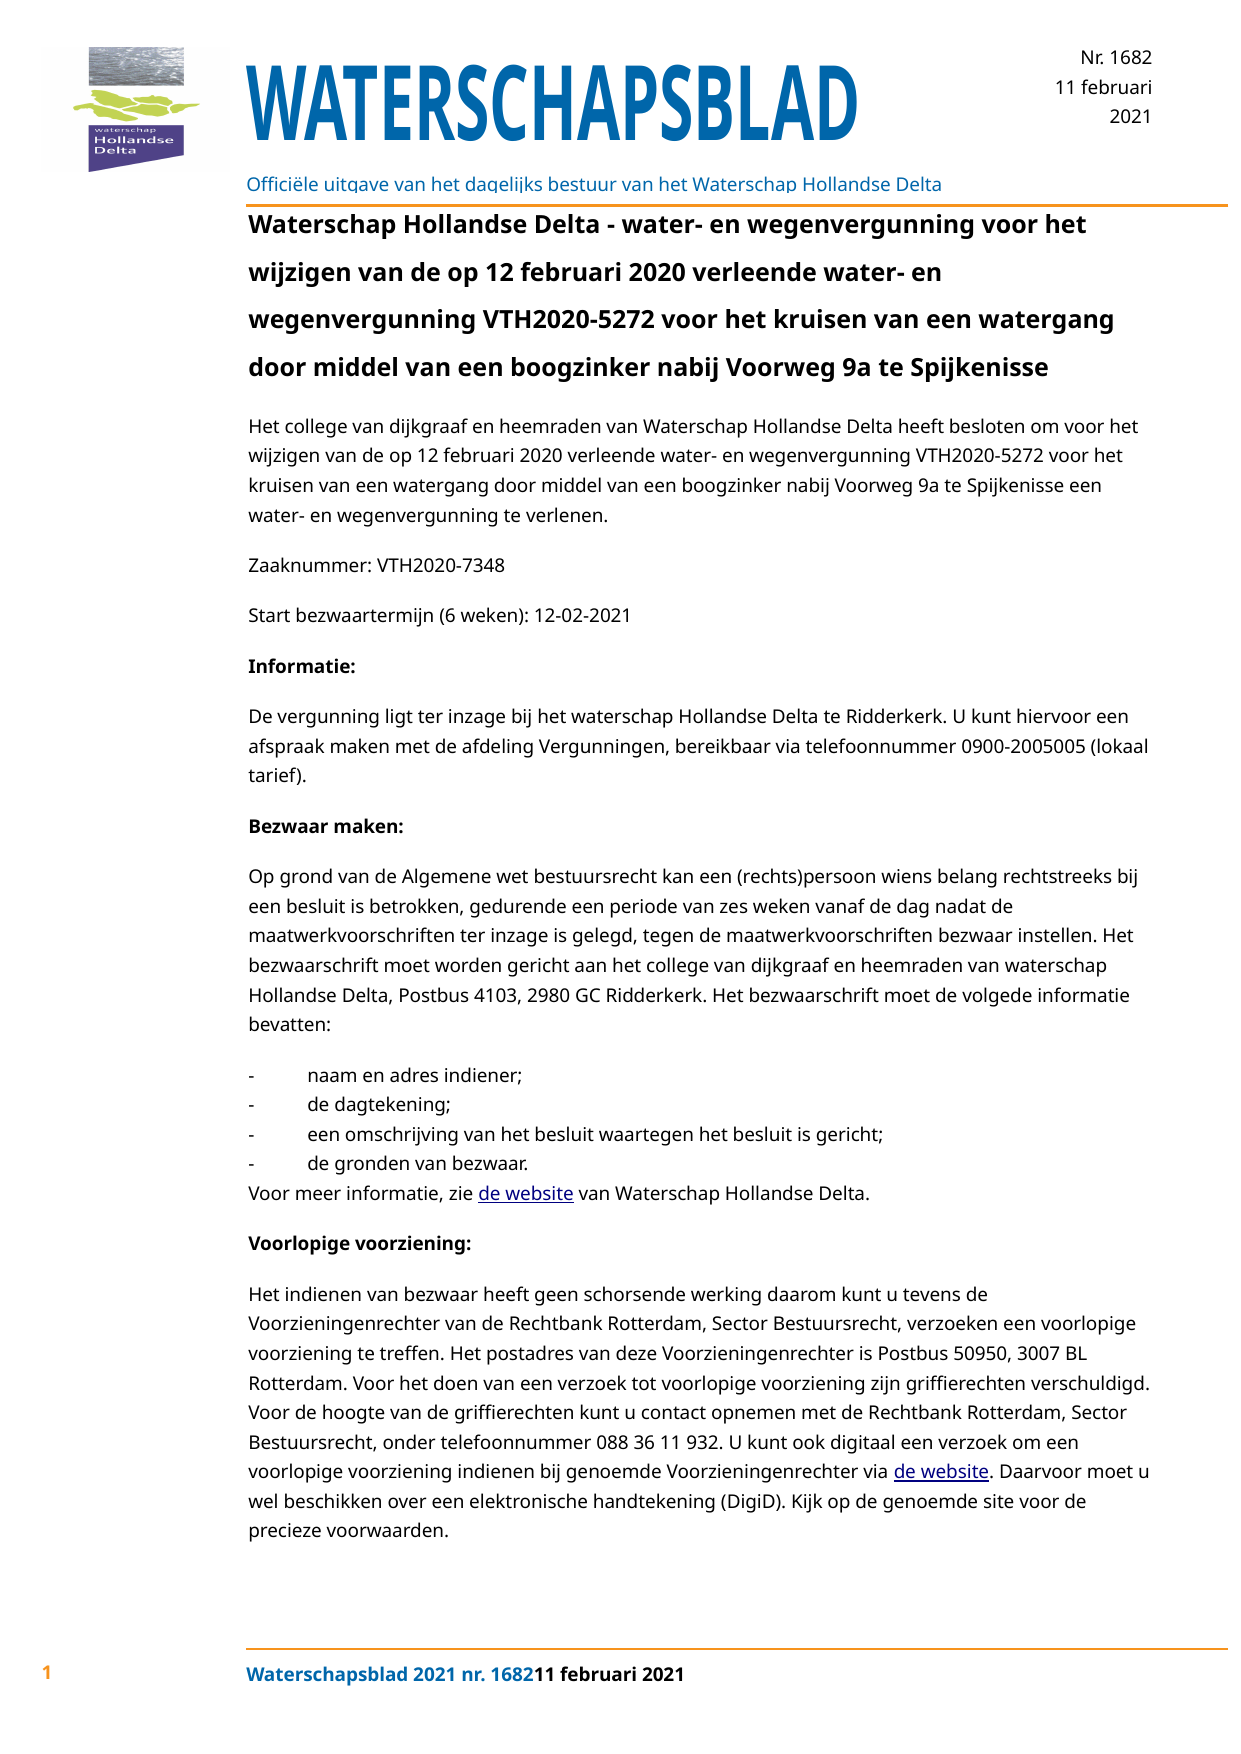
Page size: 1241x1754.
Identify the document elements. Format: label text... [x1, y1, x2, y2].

text Waterschap Hollandse Delta - water- en wegenvergunning voor het wijzigen van de op 12 februari 2020 verleende water- en wegenvergunning VTH2020-5272 voor het kruisen van een watergang door middel van een boogzinker nabij Voorweg 9a te Spijkenisse [248, 207, 1152, 384]
text Het college van dijkgraaf en heemraden van Waterschap Hollandse Delta heeft besloten om voor het wijzigen van de op 12 februari 2020 verleende water- en wegenvergunning VTH2020-5272 voor het kruisen van een watergang door middel van een boogzinker nabij Voorweg 9a te Spijkenisse een water- en wegenvergunning te verlenen. [248, 413, 1152, 528]
text Zaaknummer: VTH2020-7348 [248, 552, 1152, 578]
text De vergunning ligt ter inzage bij het waterschap Hollandse Delta te Ridderkerk. U kunt hiervoor een afspraak maken met de afdeling Vergunningen, bereikbaar via telefoonnummer 0900-2005005 (lokaal tarief). [248, 703, 1152, 788]
text Start bezwaartermijn (6 weken): 12-02-2021 [248, 603, 1152, 628]
picture [41, 47, 231, 172]
list een omschrijving van het besluit waartegen het besluit is gericht; [248, 1121, 1152, 1147]
text Voorlopige voorziening: [248, 1231, 1152, 1256]
text Bezwaar maken: [248, 813, 1152, 839]
text Het indienen van bezwaar heeft geen schorsende werking daarom kunt u tevens de Voorzieningenrechter van de Rechtbank Rotterdam, Sector Bestuursrecht, verzoeken een voorlopige voorziening te treffen. Het postadres van deze Voorzieningenrechter is Postbus 50950, 3007 BL Rotterdam. Voor het doen van een verzoek tot voorlopige voorziening zijn griffierechten verschuldigd. Voor de hoogte van de griffierechten kunt u contact opnemen met de Rechtbank Rotterdam, Sector Bestuursrecht, onder telefoonnummer 088 36 11 932. U kunt ook digitaal een verzoek om een voorlopige voorziening indienen bij genoemde Voorzieningenrechter via de website. Daarvoor moet u wel beschikken over een elektronische handtekening (DigiD). Kijk op de genoemde site voor de precieze voorwaarden. [248, 1281, 1152, 1543]
list de gronden van bezwaar. [248, 1151, 1152, 1176]
text Informatie: [248, 653, 1152, 679]
list naam en adres indiener; [248, 1062, 1152, 1088]
list de dagtekening; [248, 1091, 1152, 1117]
text Voor meer informatie, zie de website van Waterschap Hollandse Delta. [248, 1180, 1152, 1206]
text Op grond van de Algemene wet bestuursrecht kan een (rechts)persoon wiens belang rechtstreeks bij een besluit is betrokken, gedurende een periode van zes weken vanaf de dag nadat de maatwerkvoorschriften ter inzage is gelegd, tegen de maatwerkvoorschriften bezwaar instellen. Het bezwaarschrift moet worden gericht aan het college van dijkgraaf en heemraden van waterschap Hollandse Delta, Postbus 4103, 2980 GC Ridderkerk. Het bezwaarschrift moet de volgede informatie bevatten: [248, 863, 1152, 1037]
